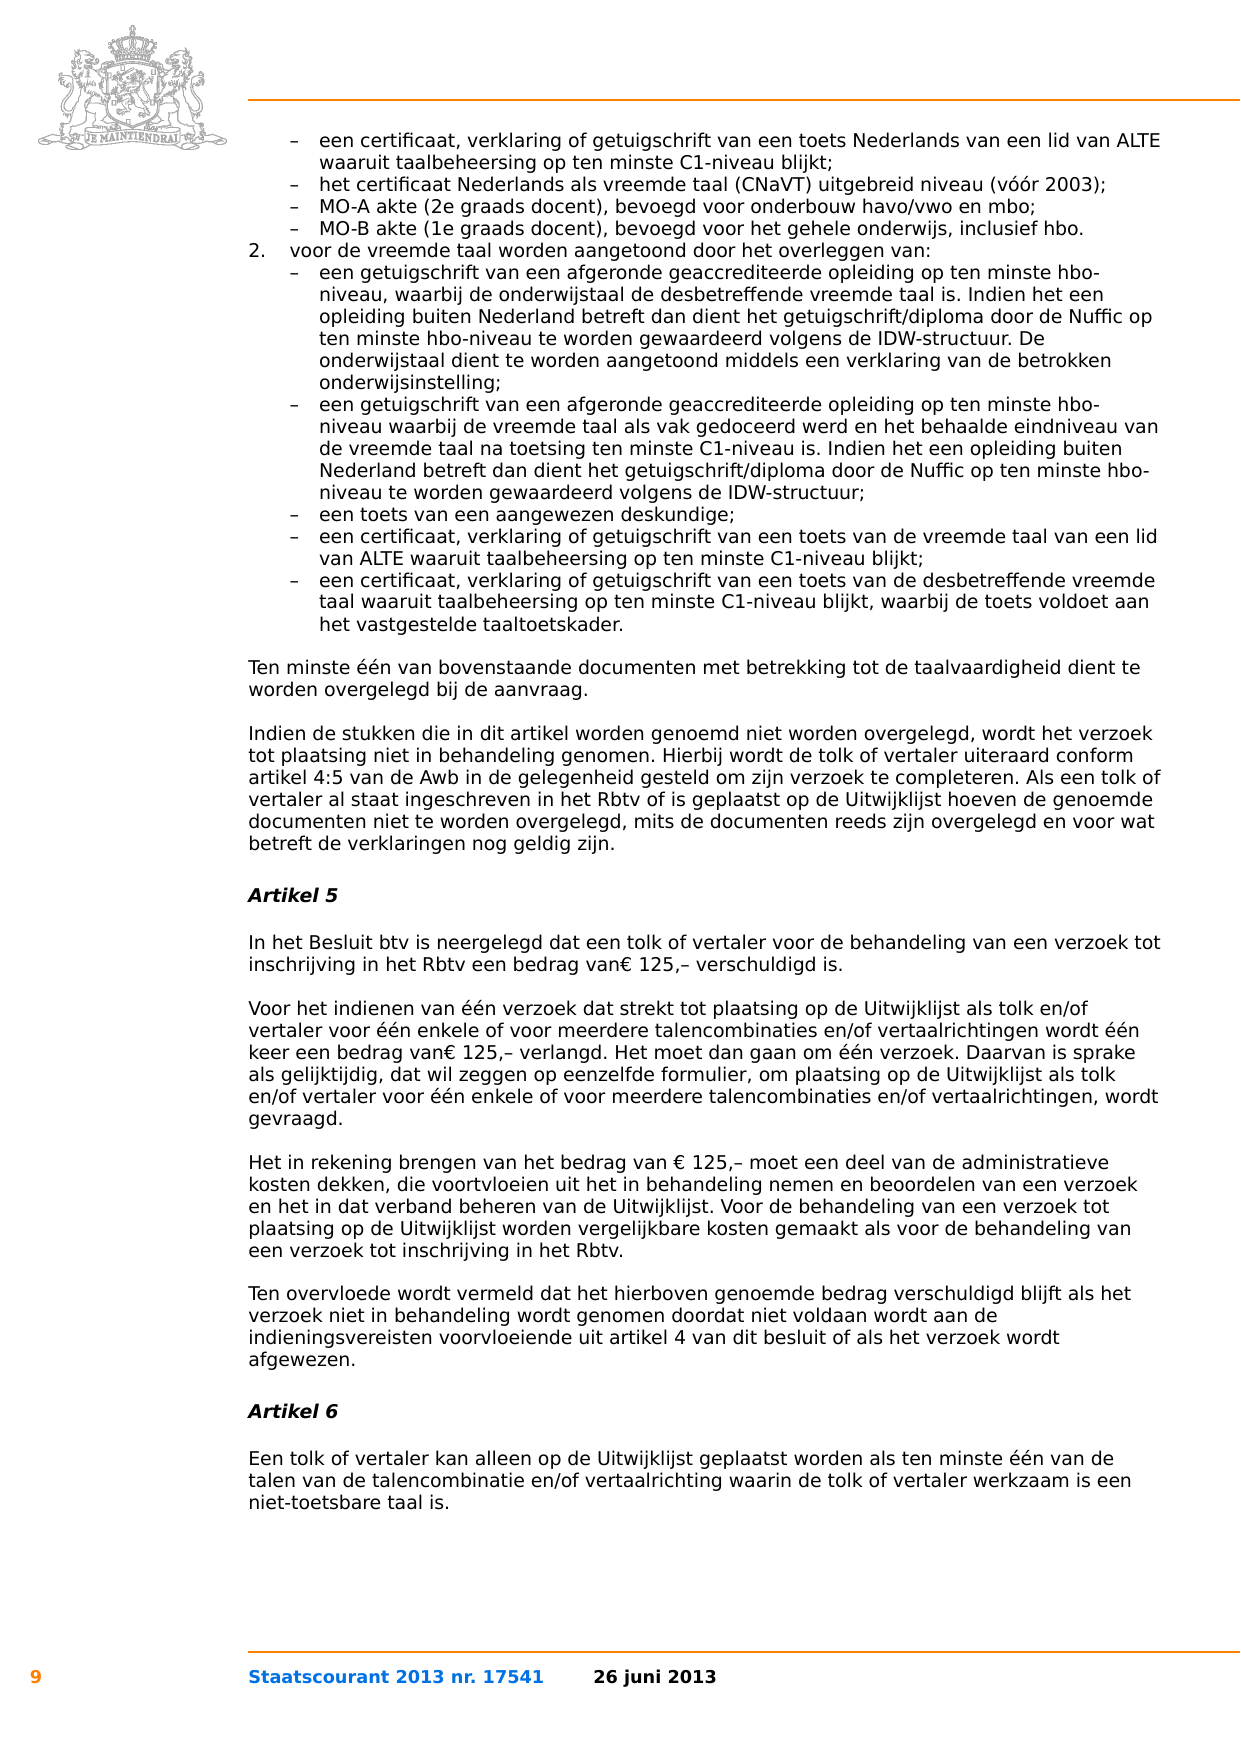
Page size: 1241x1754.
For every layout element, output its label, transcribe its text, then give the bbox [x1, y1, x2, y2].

picture [38, 25, 227, 150]
text – een certificaat, verklaring of getuigschrift van een toets Nederlands van een lid van ALTE waaruit taalbeheersing op ten minste C1-niveau blijkt; [289, 130, 1163, 174]
text – een certificaat, verklaring of getuigschrift van een toets van de desbetreffende vreemde taal waaruit taalbeheersing op ten minste C1-niveau blijkt, waarbij de toets voldoet aan het vastgestelde taaltoetskader. [289, 569, 1163, 635]
text Een tolk of vertaler kan alleen op de Uitwijklijst geplaatst worden als ten minste één van de talen van de talencombinatie en/of vertaalrichting waarin de tolk of vertaler werkzaam is een niet-toetsbare taal is. [248, 1448, 1163, 1514]
text Indien de stukken die in dit artikel worden genoemd niet worden overgelegd, wordt het verzoek tot plaatsing niet in behandeling genomen. Hierbij wordt de tolk of vertaler uiteraard conform artikel 4:5 van de Awb in de gelegenheid gesteld om zijn verzoek te completeren. Als een tolk of vertaler al staat ingeschreven in het Rbtv of is geplaatst op de Uitwijklijst hoeven de genoemde documenten niet te worden overgelegd, mits de documenten reeds zijn overgelegd en voor wat betreft de verklaringen nog geldig zijn. [248, 723, 1163, 855]
subtitle Artikel 5 [248, 885, 1163, 907]
subtitle Artikel 6 [248, 1401, 1163, 1423]
text – een getuigschrift van een afgeronde geaccrediteerde opleiding op ten minste hbo-niveau waarbij de vreemde taal als vak gedoceerd werd en het behaalde eindniveau van de vreemde taal na toetsing ten minste C1-niveau is. Indien het een opleiding buiten Nederland betreft dan dient het getuigschrift/diploma door de Nuffic op ten minste hbo-niveau te worden gewaardeerd volgens de IDW-structuur; [289, 394, 1163, 503]
text – MO-B akte (1e graads docent), bevoegd voor het gehele onderwijs, inclusief hbo. [289, 218, 1163, 240]
text – een certificaat, verklaring of getuigschrift van een toets van de vreemde taal van een lid van ALTE waaruit taalbeheersing op ten minste C1-niveau blijkt; [289, 526, 1163, 569]
text In het Besluit btv is neergelegd dat een tolk of vertaler voor de behandeling van een verzoek tot inschrijving in het Rbtv een bedrag van€ 125,– verschuldigd is. [248, 932, 1163, 976]
text 2. voor de vreemde taal worden aangetoond door het overleggen van: [248, 240, 1163, 262]
text Ten minste één van bovenstaande documenten met betrekking tot de taalvaardigheid dient te worden overgelegd bij de aanvraag. [248, 657, 1163, 701]
text – een getuigschrift van een afgeronde geaccrediteerde opleiding op ten minste hbo-niveau, waarbij de onderwijstaal de desbetreffende vreemde taal is. Indien het een opleiding buiten Nederland betreft dan dient het getuigschrift/diploma door de Nuffic op ten minste hbo-niveau te worden gewaardeerd volgens de IDW-structuur. De onderwijstaal dient te worden aangetoond middels een verklaring van de betrokken onderwijsinstelling; [289, 262, 1163, 394]
text Ten overvloede wordt vermeld dat het hierboven genoemde bedrag verschuldigd blijft als het verzoek niet in behandeling wordt genomen doordat niet voldaan wordt aan de indieningsvereisten voorvloeiende uit artikel 4 van dit besluit of als het verzoek wordt afgewezen. [248, 1283, 1163, 1371]
text Het in rekening brengen van het bedrag van € 125,– moet een deel van de administratieve kosten dekken, die voortvloeien uit het in behandeling nemen en beoordelen van een verzoek en het in dat verband beheren van de Uitwijklijst. Voor de behandeling van een verzoek tot plaatsing op de Uitwijklijst worden vergelijkbare kosten gemaakt als voor de behandeling van een verzoek tot inschrijving in het Rbtv. [248, 1152, 1163, 1261]
text – het certificaat Nederlands als vreemde taal (CNaVT) uitgebreid niveau (vóór 2003); [289, 174, 1163, 196]
text – een toets van een aangewezen deskundige; [289, 503, 1163, 526]
text – MO-A akte (2e graads docent), bevoegd voor onderbouw havo/vwo en mbo; [289, 196, 1163, 218]
text Voor het indienen van één verzoek dat strekt tot plaatsing op de Uitwijklijst als tolk en/of vertaler voor één enkele of voor meerdere talencombinaties en/of vertaalrichtingen wordt één keer een bedrag van€ 125,– verlangd. Het moet dan gaan om één verzoek. Daarvan is sprake als gelijktijdig, dat wil zeggen op eenzelfde formulier, om plaatsing op de Uitwijklijst als tolk en/of vertaler voor één enkele of voor meerdere talencombinaties en/of vertaalrichtingen, wordt gevraagd. [248, 998, 1163, 1130]
